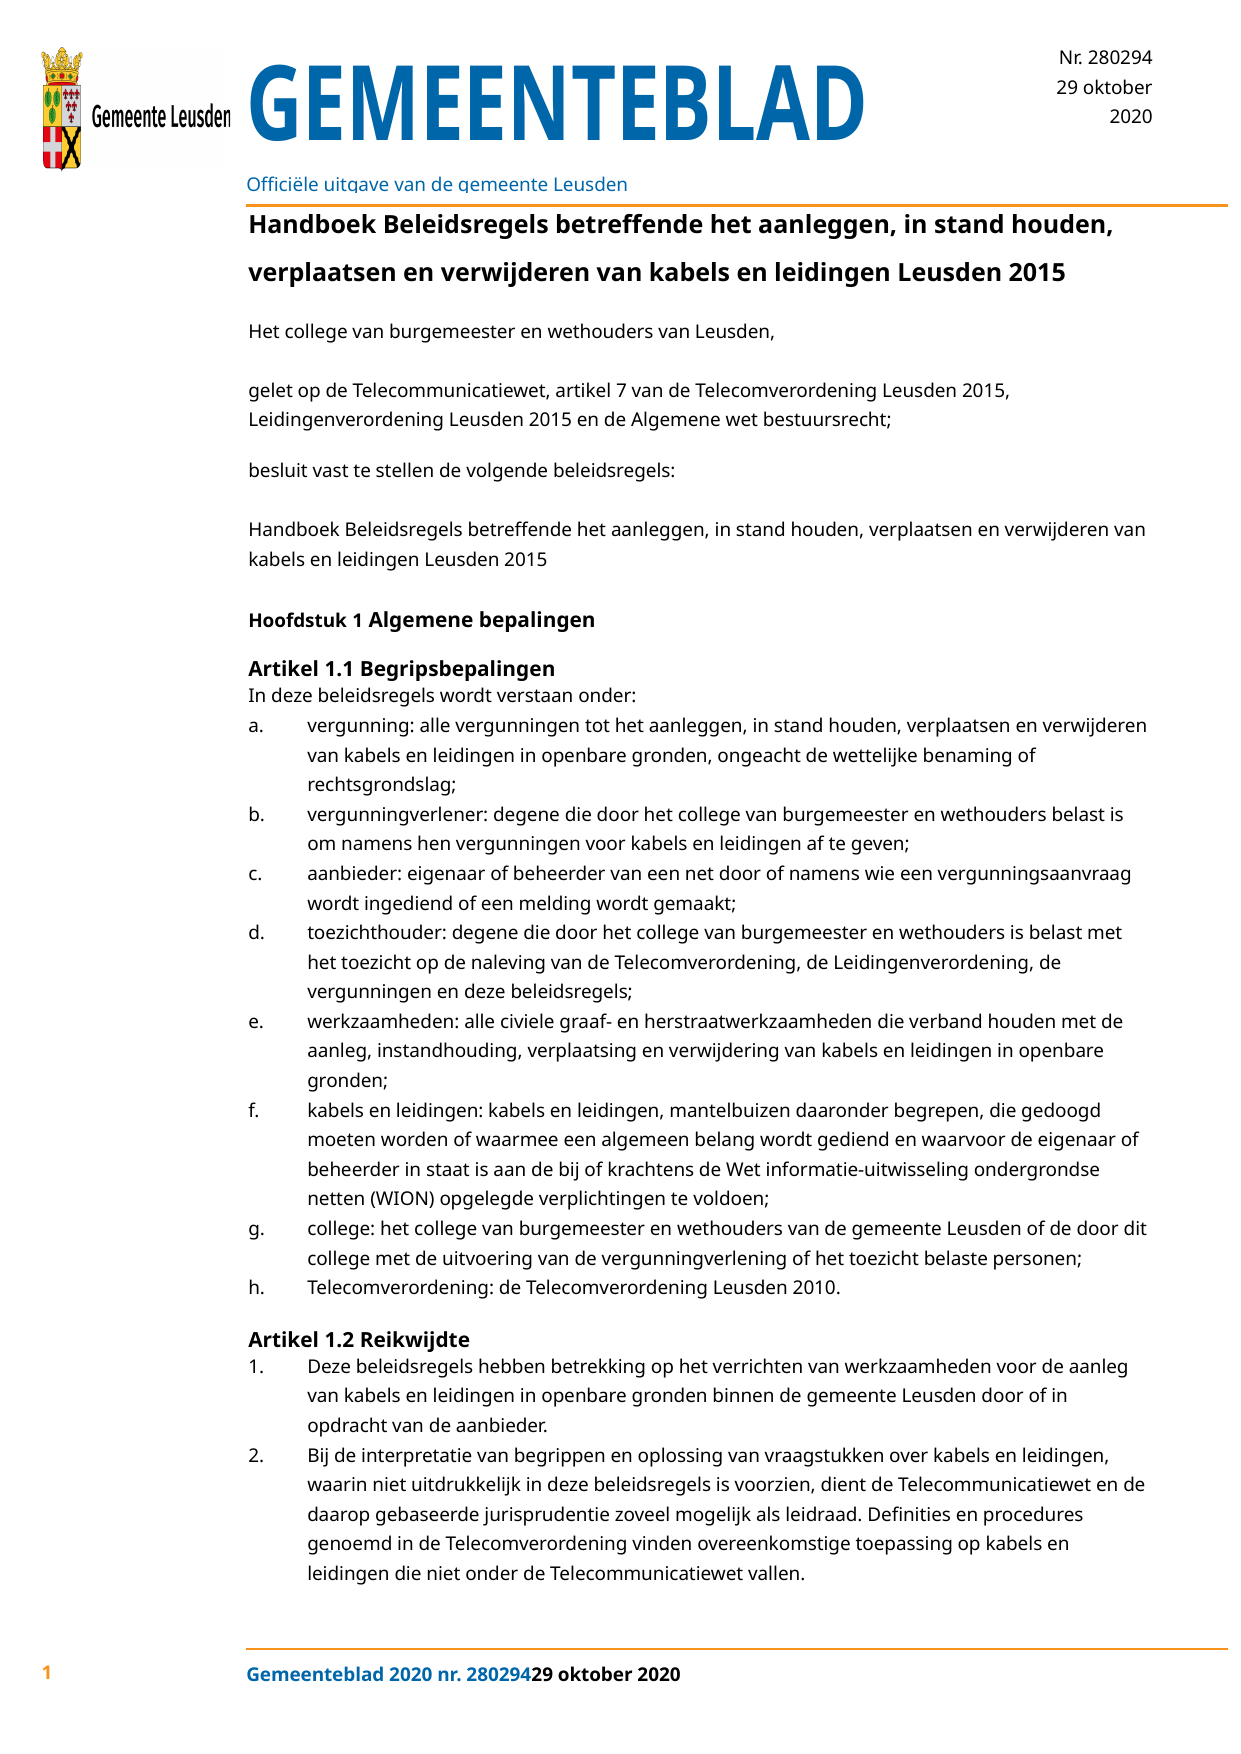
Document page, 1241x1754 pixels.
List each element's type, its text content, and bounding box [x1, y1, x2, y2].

text Het college van burgemeester en wethouders van Leusden, [248, 318, 1152, 344]
list Telecomverordening: de Telecomverordening Leusden 2010. [248, 1274, 1152, 1300]
list college: het college van burgemeester en wethouders van de gemeente Leusden of de door dit college met de uitvoering van de vergunningverlening of het toezicht belaste personen; [248, 1215, 1152, 1270]
text Hoofdstuk 1 Algemene bepalingen [248, 605, 1152, 633]
text Artikel 1.1 Begripsbepalingen [248, 654, 1152, 683]
text In deze beleidsregels wordt verstaan onder: [248, 683, 1152, 708]
text besluit vast te stellen de volgende beleidsregels: [248, 457, 1152, 483]
text gelet op de Telecommunicatiewet, artikel 7 van de Telecomverordening Leusden 2015, Leidingenverordening Leusden 2015 en de Algemene wet bestuursrecht; [248, 377, 1152, 432]
text Handboek Beleidsregels betreffende het aanleggen, in stand houden, verplaatsen en verwijderen van kabels en leidingen Leusden 2015 [248, 516, 1152, 571]
list werkzaamheden: alle civiele graaf- en herstraatwerkzaamheden die verband houden met de aanleg, instandhouding, verplaatsing en verwijdering van kabels en leidingen in openbare gronden; [248, 1008, 1152, 1093]
list vergunningverlener: degene die door het college van burgemeester en wethouders belast is om namens hen vergunningen voor kabels en leidingen af te geven; [248, 801, 1152, 856]
picture [41, 47, 231, 172]
text Handboek Beleidsregels betreffende het aanleggen, in stand houden, verplaatsen en verwijderen van kabels en leidingen Leusden 2015 [248, 207, 1152, 288]
list kabels en leidingen: kabels en leidingen, mantelbuizen daaronder begrepen, die gedoogd moeten worden of waarmee een algemeen belang wordt gediend en waarvoor de eigenaar of beheerder in staat is aan de bij of krachtens de Wet informatie-uitwisseling ondergrondse netten (WION) opgelegde verplichtingen te voldoen; [248, 1097, 1152, 1211]
list Bij de interpretatie van begrippen en oplossing van vraagstukken over kabels en leidingen, waarin niet uitdrukkelijk in deze beleidsregels is voorzien, dient de Telecommunicatiewet en de daarop gebaseerde jurisprudentie zoveel mogelijk als leidraad. Definities en procedures genoemd in de Telecomverordening vinden overeenkomstige toepassing op kabels en leidingen die niet onder de Telecommunicatiewet vallen. [248, 1442, 1152, 1586]
list aanbieder: eigenaar of beheerder van een net door of namens wie een vergunningsaanvraag wordt ingediend of een melding wordt gemaakt; [248, 860, 1152, 915]
text Artikel 1.2 Reikwijdte [248, 1325, 1152, 1353]
list Deze beleidsregels hebben betrekking op het verrichten van werkzaamheden voor de aanleg van kabels en leidingen in openbare gronden binnen de gemeente Leusden door of in opdracht van de aanbieder. [248, 1353, 1152, 1438]
list toezichthouder: degene die door het college van burgemeester en wethouders is belast met het toezicht op de naleving van de Telecomverordening, de Leidingenverordening, de vergunningen en deze beleidsregels; [248, 919, 1152, 1004]
list vergunning: alle vergunningen tot het aanleggen, in stand houden, verplaatsen en verwijderen van kabels en leidingen in openbare gronden, ongeacht de wettelijke benaming of rechtsgrondslag; [248, 712, 1152, 797]
